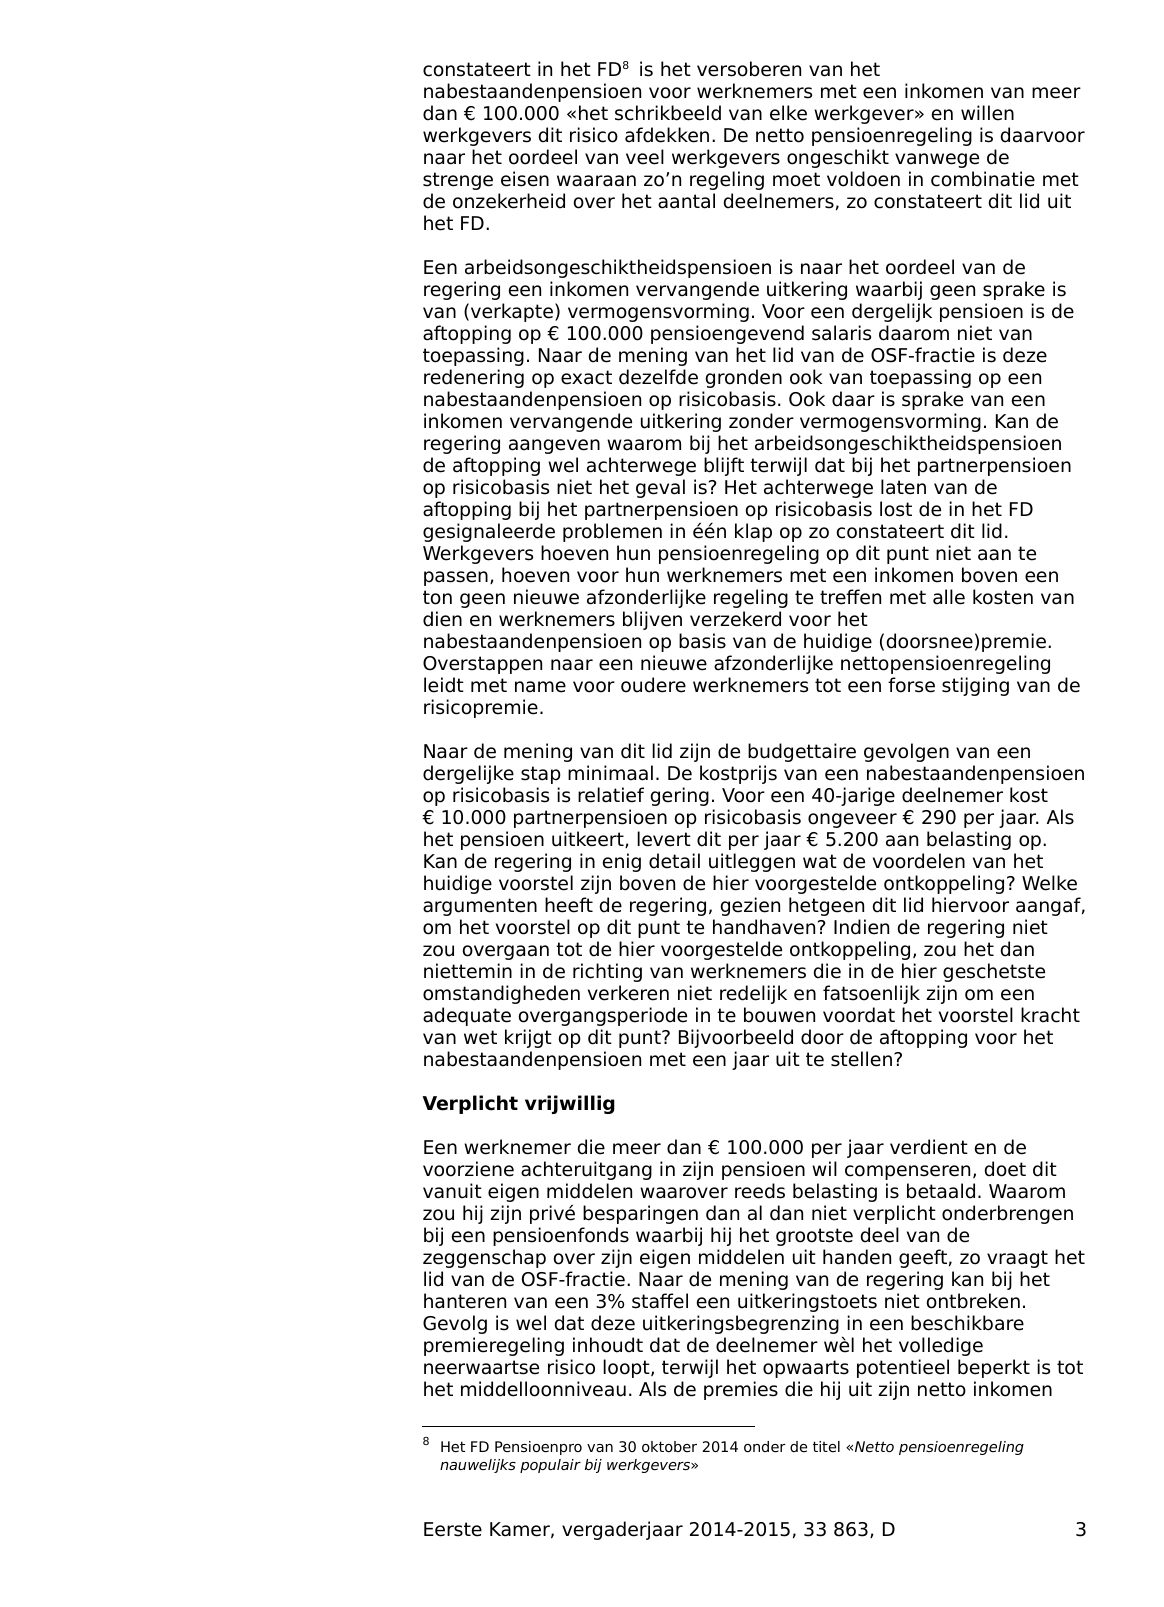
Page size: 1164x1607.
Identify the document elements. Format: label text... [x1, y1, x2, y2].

subtitle Verplicht vrijwillig [422, 1093, 1087, 1115]
text Naar de mening van dit lid zijn de budgettaire gevolgen van een dergelijke stap minimaal. De kostprijs van een nabestaandenpensioen op risicobasis is relatief gering. Voor een 40-jarige deelnemer kost € 10.000 partnerpensioen op risicobasis ongeveer € 290 per jaar. Als het pensioen uitkeert, levert dit per jaar € 5.200 aan belasting op. Kan de regering in enig detail uitleggen wat de voordelen van het huidige voorstel zijn boven de hier voorgestelde ontkoppeling? Welke argumenten heeft de regering, gezien hetgeen dit lid hiervoor aangaf, om het voorstel op dit punt te handhaven? Indien de regering niet zou overgaan tot de hier voorgestelde ontkoppeling, zou het dan niettemin in de richting van werknemers die in de hier geschetste omstandigheden verkeren niet redelijk en fatsoenlijk zijn om een adequate overgangsperiode in te bouwen voordat het voorstel kracht van wet krijgt op dit punt? Bijvoorbeeld door de aftopping voor het nabestaandenpensioen met een jaar uit te stellen? [422, 741, 1087, 1071]
text Een werknemer die meer dan € 100.000 per jaar verdient en de voorziene achteruitgang in zijn pensioen wil compenseren, doet dit vanuit eigen middelen waarover reeds belasting is betaald. Waarom zou hij zijn privé besparingen dan al dan niet verplicht onderbrengen bij een pensioenfonds waarbij hij het grootste deel van de zeggenschap over zijn eigen middelen uit handen geeft, zo vraagt het lid van de OSF-fractie. Naar de mening van de regering kan bij het hanteren van een 3% staffel een uitkeringstoets niet ontbreken. Gevolg is wel dat deze uitkeringsbegrenzing in een beschikbare premieregeling inhoudt dat de deelnemer wèl het volledige neerwaartse risico loopt, terwijl het opwaarts potentieel beperkt is tot het middelloonniveau. Als de premies die hij uit zijn netto inkomen [422, 1137, 1087, 1401]
text Een arbeidsongeschiktheidspensioen is naar het oordeel van de regering een inkomen vervangende uitkering waarbij geen sprake is van (verkapte) vermogensvorming. Voor een dergelijk pensioen is de aftopping op € 100.000 pensioengevend salaris daarom niet van toepassing. Naar de mening van het lid van de OSF-fractie is deze redenering op exact dezelfde gronden ook van toepassing op een nabestaandenpensioen op risicobasis. Ook daar is sprake van een inkomen vervangende uitkering zonder vermogensvorming. Kan de regering aangeven waarom bij het arbeidsongeschiktheidspensioen de aftopping wel achterwege blijft terwijl dat bij het partnerpensioen op risicobasis niet het geval is? Het achterwege laten van de aftopping bij het partnerpensioen op risicobasis lost de in het FD gesignaleerde problemen in één klap op zo constateert dit lid. Werkgevers hoeven hun pensioenregeling op dit punt niet aan te passen, hoeven voor hun werknemers met een inkomen boven een ton geen nieuwe afzonderlijke regeling te treffen met alle kosten van dien en werknemers blijven verzekerd voor het nabestaandenpensioen op basis van de huidige (doorsnee)premie. Overstappen naar een nieuwe afzonderlijke nettopensioenregeling leidt met name voor oudere werknemers tot een forse stijging van de risicopremie. [422, 257, 1087, 719]
text constateert in het FD is het versoberen van het nabestaandenpensioen voor werknemers met een inkomen van meer dan € 100.000 «het schrikbeeld van elke werkgever» en willen werkgevers dit risico afdekken. De netto pensioenregeling is daarvoor naar het oordeel van veel werkgevers ongeschikt vanwege de strenge eisen waaraan zo’n regeling moet voldoen in combinatie met de onzekerheid over het aantal deelnemers, zo constateert dit lid uit het FD. [422, 59, 1087, 235]
text Het FD Pensioenpro van 30 oktober 2014 onder de titel «Netto pensioenregeling nauwelijks populair bij werkgevers» [422, 1435, 1087, 1474]
